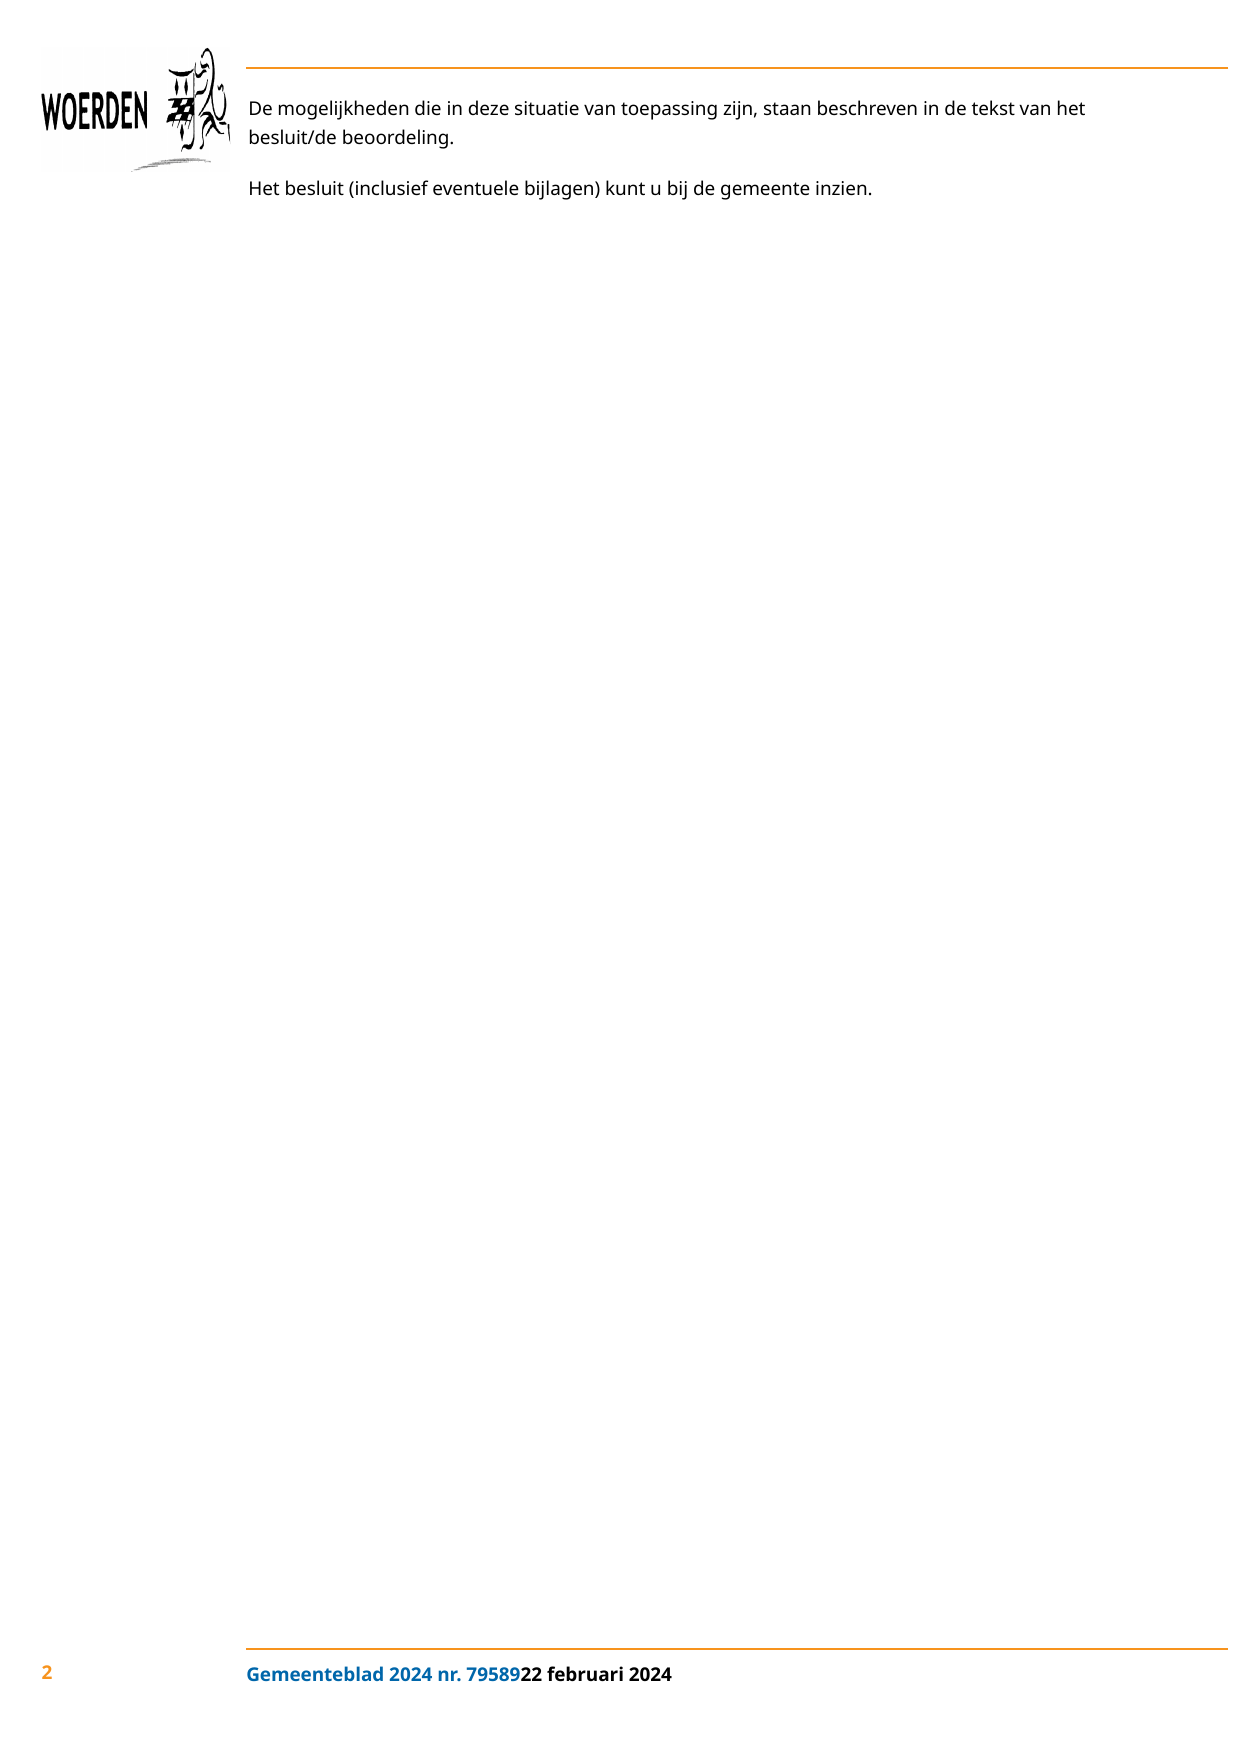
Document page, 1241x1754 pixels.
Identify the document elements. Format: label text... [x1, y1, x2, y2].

text De mogelijkheden die in deze situatie van toepassing zijn, staan beschreven in de tekst van het besluit/de beoordeling. [248, 95, 1152, 150]
text Het besluit (inclusief eventuele bijlagen) kunt u bij de gemeente inzien. [248, 175, 1152, 201]
picture [41, 47, 231, 172]
